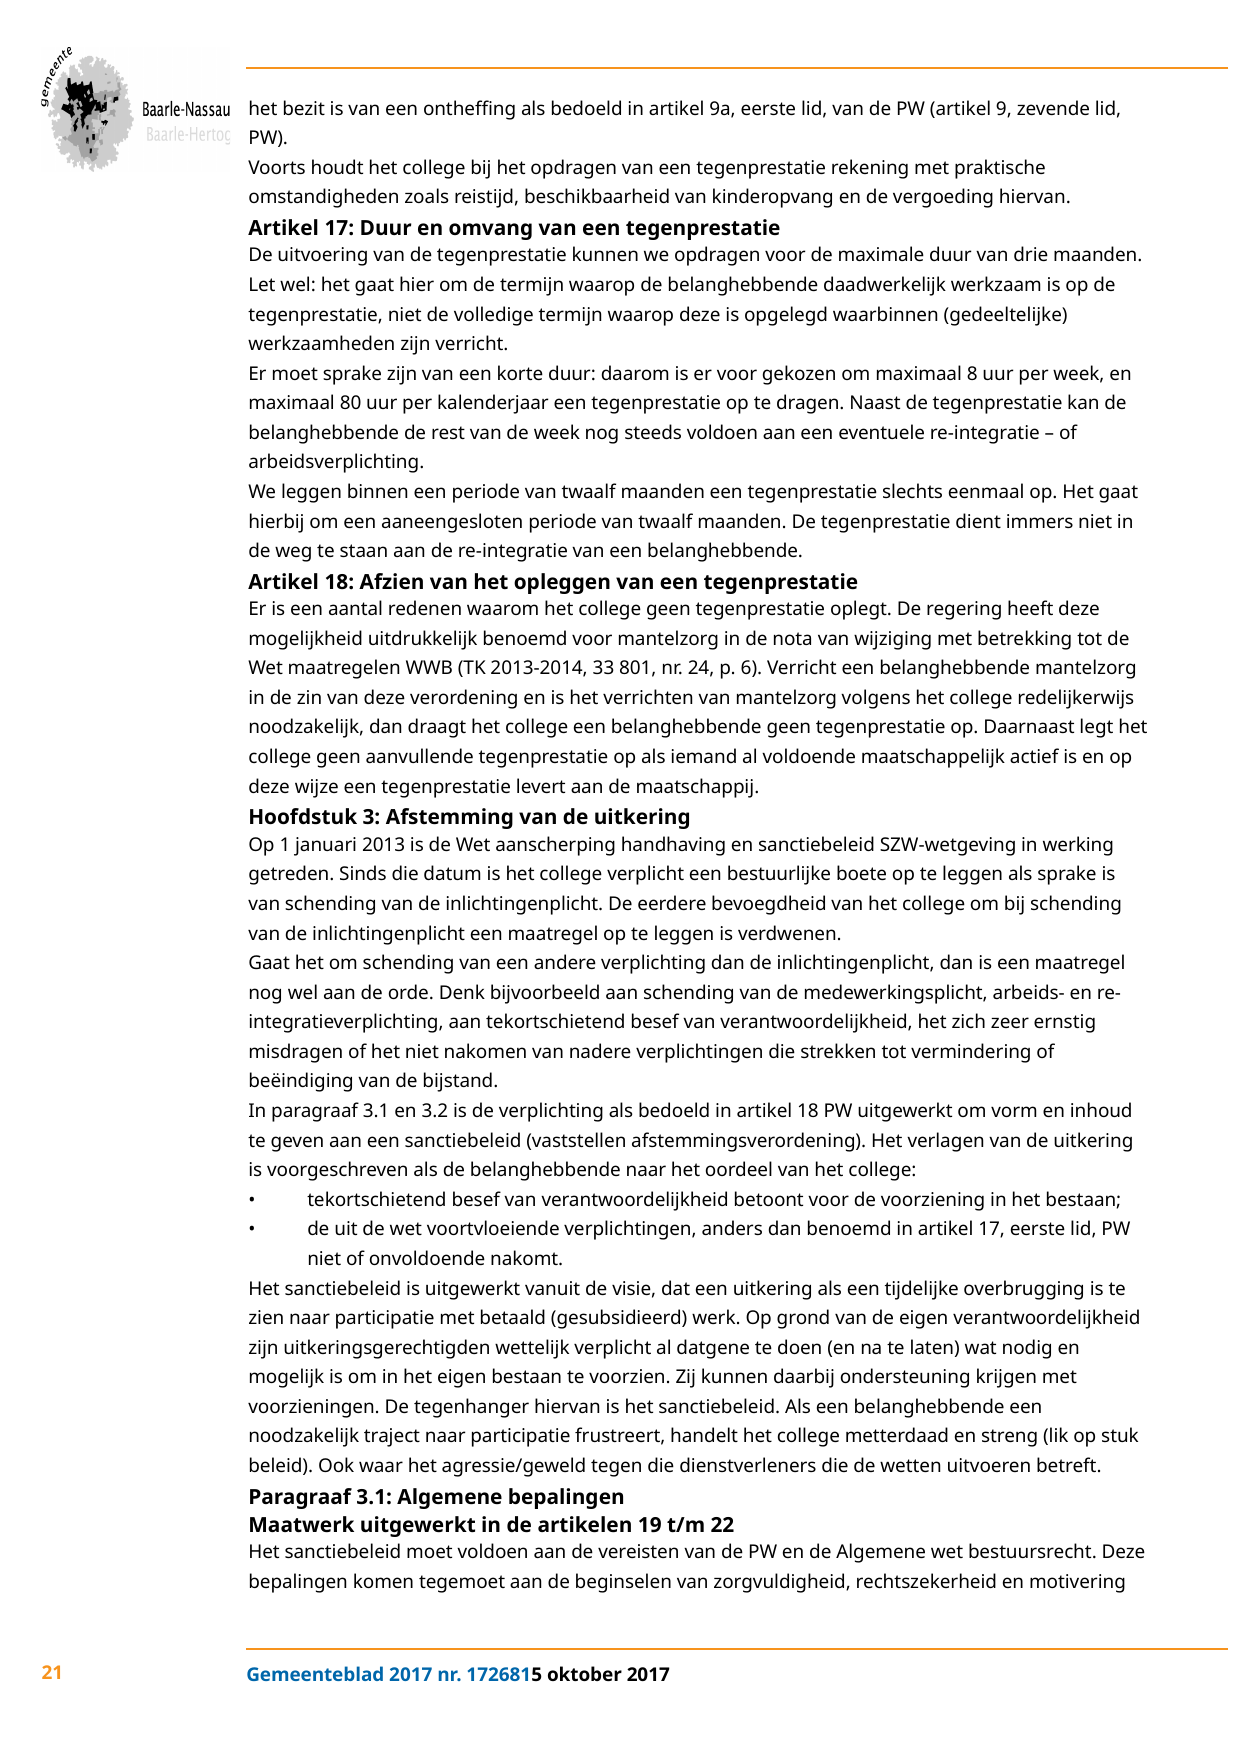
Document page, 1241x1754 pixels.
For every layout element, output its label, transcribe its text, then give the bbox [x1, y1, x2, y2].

text Hoofdstuk 3: Afstemming van de uitkering [248, 802, 1152, 831]
text Het sanctiebeleid is uitgewerkt vanuit de visie, dat een uitkering als een tijdelijke overbrugging is te zien naar participatie met betaald (gesubsidieerd) werk. Op grond van de eigen verantwoordelijkheid zijn uitkeringsgerechtigden wettelijk verplicht al datgene te doen (en na te laten) wat nodig en mogelijk is om in het eigen bestaan te voorzien. Zij kunnen daarbij ondersteuning krijgen met voorzieningen. De tegenhanger hiervan is het sanctiebeleid. Als een belanghebbende een noodzakelijk traject naar participatie frustreert, handelt het college metterdaad en streng (lik op stuk beleid). Ook waar het agressie/geweld tegen die dienstverleners die de wetten uitvoeren betreft. [248, 1275, 1152, 1478]
text Het sanctiebeleid moet voldoen aan de vereisten van de PW en de Algemene wet bestuursrecht. Deze bepalingen komen tegemoet aan de beginselen van zorgvuldigheid, rechtszekerheid en motivering [248, 1539, 1152, 1594]
text Op 1 januari 2013 is de Wet aanscherping handhaving en sanctiebeleid SZW-wetgeving in werking getreden. Sinds die datum is het college verplicht een bestuurlijke boete op te leggen als sprake is van schending van de inlichtingenplicht. De eerdere bevoegdheid van het college om bij schending van de inlichtingenplicht een maatregel op te leggen is verdwenen. [248, 831, 1152, 945]
text Er moet sprake zijn van een korte duur: daarom is er voor gekozen om maximaal 8 uur per week, en maximaal 80 uur per kalenderjaar een tegenprestatie op te dragen. Naast de tegenprestatie kan de belanghebbende de rest van de week nog steeds voldoen aan een eventuele re-integratie – of arbeidsverplichting. [248, 360, 1152, 474]
text In paragraaf 3.1 en 3.2 is de verplichting als bedoeld in artikel 18 PW uitgewerkt om vorm en inhoud te geven aan een sanctiebeleid (vaststellen afstemmingsverordening). Het verlagen van de uitkering is voorgeschreven als de belanghebbende naar het oordeel van het college: [248, 1097, 1152, 1182]
list de uit de wet voortvloeiende verplichtingen, anders dan benoemd in artikel 17, eerste lid, PW niet of onvoldoende nakomt. [248, 1216, 1152, 1271]
text Paragraaf 3.1: Algemene bepalingen [248, 1482, 1152, 1510]
text het bezit is van een ontheffing als bedoeld in artikel 9a, eerste lid, van de PW (artikel 9, zevende lid, PW). [248, 95, 1152, 150]
text Maatwerk uitgewerkt in de artikelen 19 t/m 22 [248, 1510, 1152, 1539]
list tekortschietend besef van verantwoordelijkheid betoont voor de voorziening in het bestaan; [248, 1186, 1152, 1212]
text Er is een aantal redenen waarom het college geen tegenprestatie oplegt. De regering heeft deze mogelijkheid uitdrukkelijk benoemd voor mantelzorg in de nota van wijziging met betrekking tot de Wet maatregelen WWB (TK 2013-2014, 33 801, nr. 24, p. 6). Verricht een belanghebbende mantelzorg in de zin van deze verordening en is het verrichten van mantelzorg volgens het college redelijkerwijs noodzakelijk, dan draagt het college een belanghebbende geen tegenprestatie op. Daarnaast legt het college geen aanvullende tegenprestatie op als iemand al voldoende maatschappelijk actief is en op deze wijze een tegenprestatie levert aan de maatschappij. [248, 595, 1152, 799]
text Gaat het om schending van een andere verplichting dan de inlichtingenplicht, dan is een maatregel nog wel aan de orde. Denk bijvoorbeeld aan schending van de medewerkingsplicht, arbeids- en re-integratieverplichting, aan tekortschietend besef van verantwoordelijkheid, het zich zeer ernstig misdragen of het niet nakomen van nadere verplichtingen die strekken tot vermindering of beëindiging van de bijstand. [248, 949, 1152, 1093]
text Artikel 18: Afzien van het opleggen van een tegenprestatie [248, 567, 1152, 595]
text De uitvoering van de tegenprestatie kunnen we opdragen voor de maximale duur van drie maanden. Let wel: het gaat hier om de termijn waarop de belanghebbende daadwerkelijk werkzaam is op de tegenprestatie, niet de volledige termijn waarop deze is opgelegd waarbinnen (gedeeltelijke) werkzaamheden zijn verricht. [248, 242, 1152, 356]
text We leggen binnen een periode van twaalf maanden een tegenprestatie slechts eenmaal op. Het gaat hierbij om een aaneengesloten periode van twaalf maanden. De tegenprestatie dient immers niet in de weg te staan aan de re-integratie van een belanghebbende. [248, 478, 1152, 563]
text Artikel 17: Duur en omvang van een tegenprestatie [248, 213, 1152, 242]
picture [41, 47, 231, 172]
text Voorts houdt het college bij het opdragen van een tegenprestatie rekening met praktische omstandigheden zoals reistijd, beschikbaarheid van kinderopvang en de vergoeding hiervan. [248, 154, 1152, 209]
